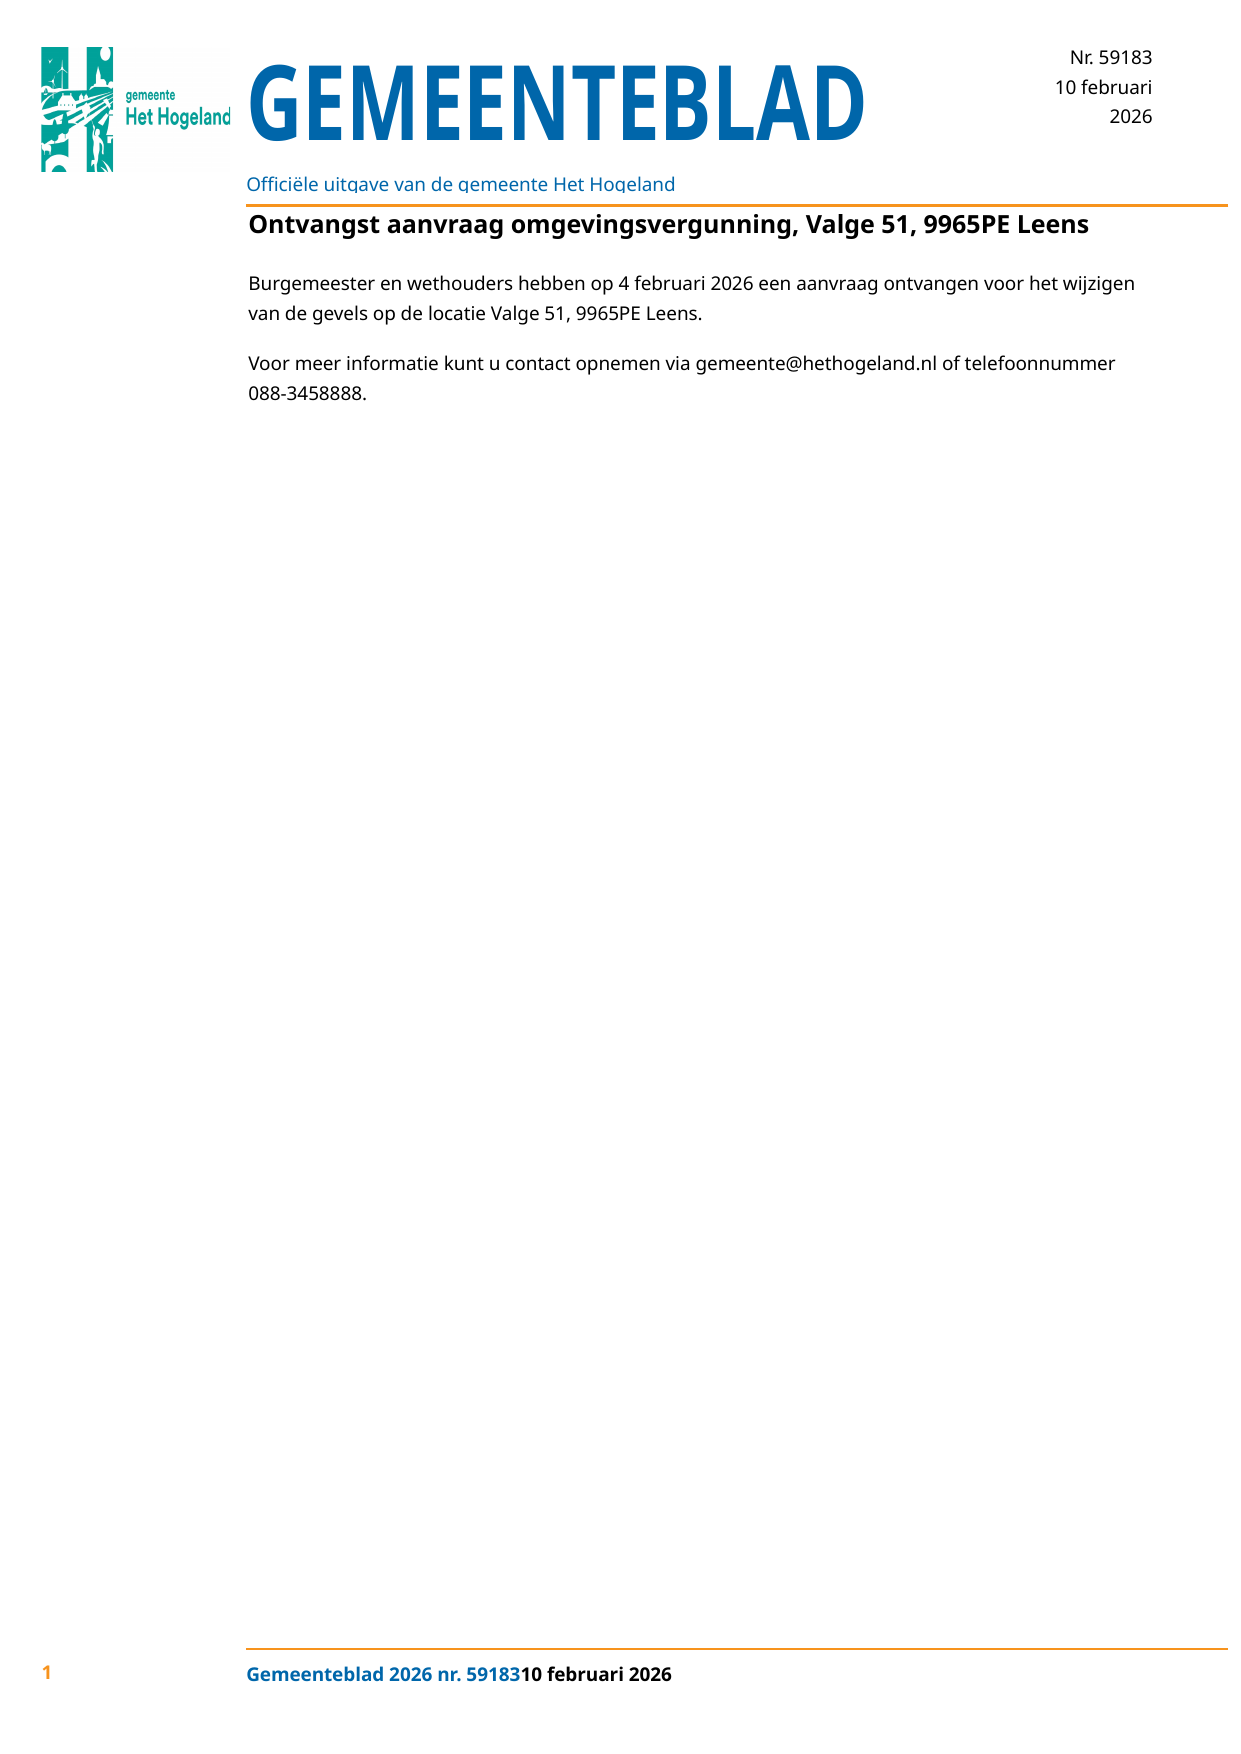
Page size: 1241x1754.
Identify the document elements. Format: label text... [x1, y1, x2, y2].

text Ontvangst aanvraag omgevingsvergunning, Valge 51, 9965PE Leens [248, 207, 1152, 241]
text Burgemeester en wethouders hebben op 4 februari 2026 een aanvraag ontvangen voor het wijzigen van de gevels op de locatie Valge 51, 9965PE Leens. [248, 270, 1152, 326]
picture [41, 47, 231, 172]
text Voor meer informatie kunt u contact opnemen via gemeente@hethogeland.nl of telefoonnummer 088-3458888. [248, 350, 1152, 406]
